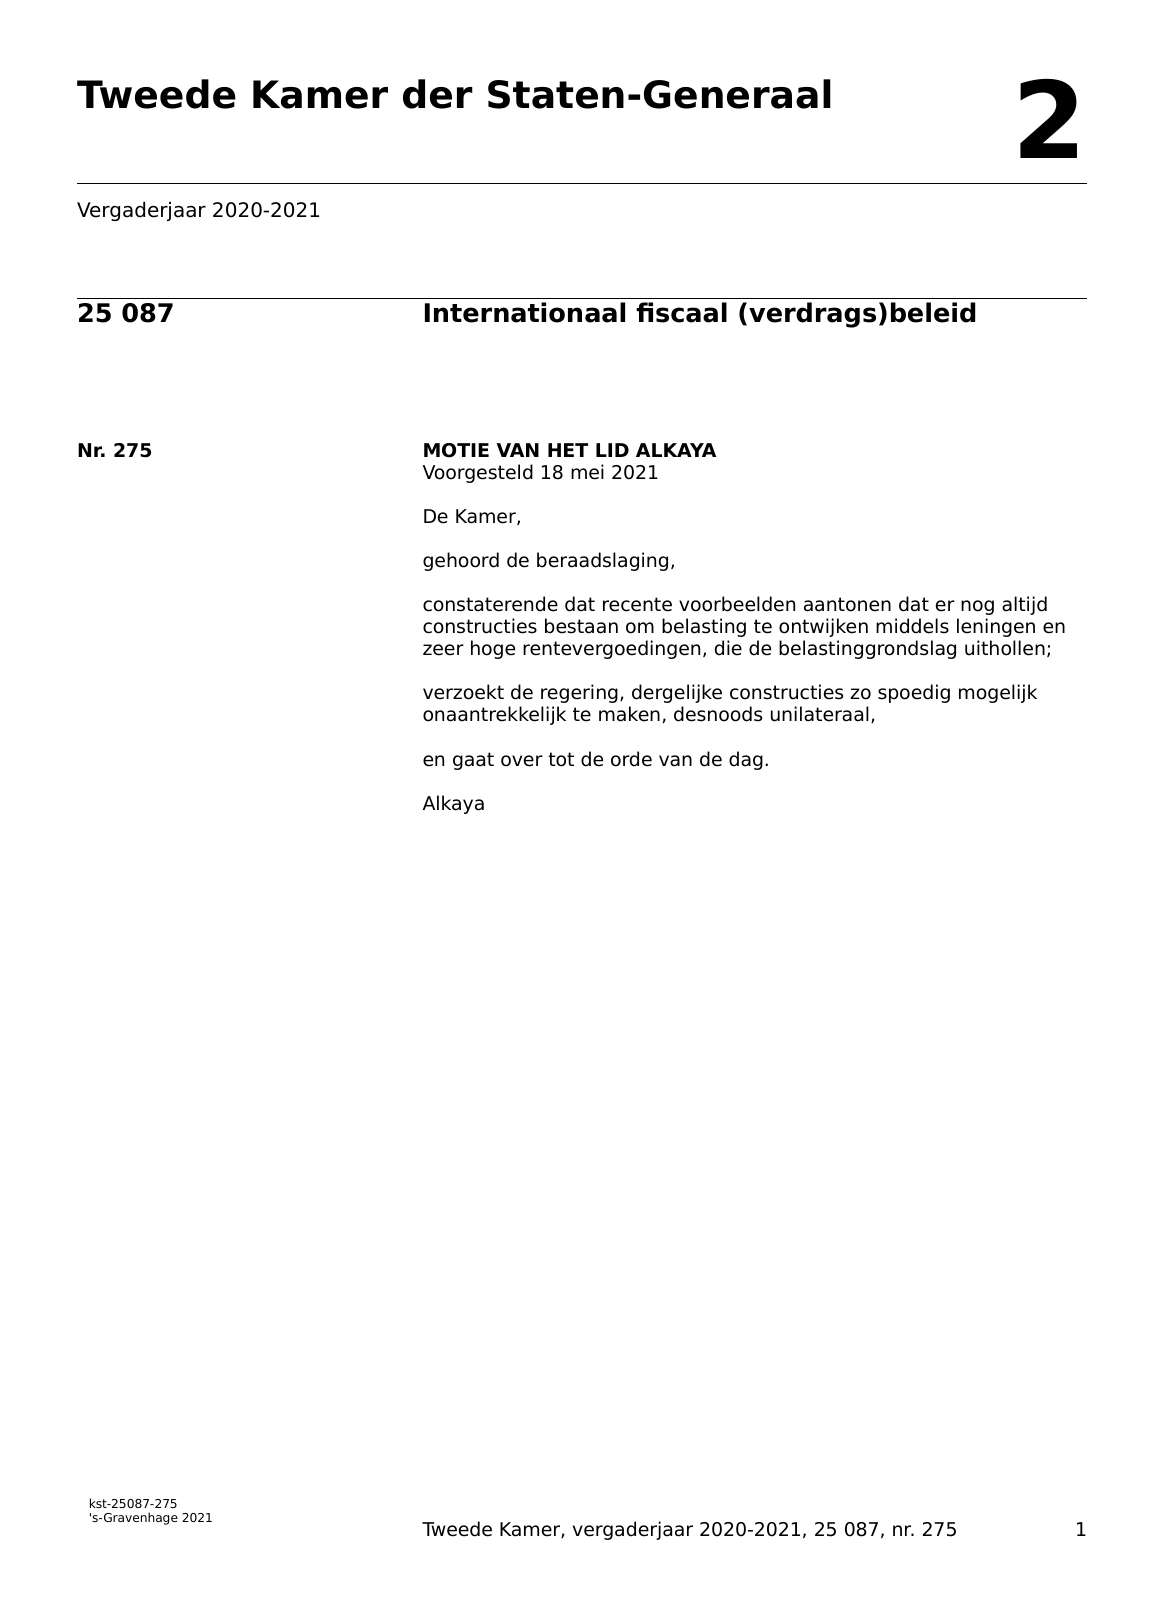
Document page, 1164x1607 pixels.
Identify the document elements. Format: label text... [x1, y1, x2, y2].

text Alkaya [422, 793, 1087, 814]
text en gaat over tot de orde van de dag. [422, 748, 1087, 770]
table_cell Vergaderjaar 2020-2021 [77, 184, 1087, 298]
text 's-Gravenhage 2021 [88, 1511, 323, 1525]
text verzoekt de regering, dergelijke constructies zo spoedig mogelijk onaantrekkelijk te maken, desnoods unilateraal, [422, 682, 1087, 726]
subtitle 25 087 Internationaal fiscaal (verdrags)beleid [77, 299, 1087, 329]
subtitle Nr. 275 MOTIE VAN HET LID ALKAYA [77, 440, 1087, 462]
text Voorgesteld 18 mei 2021 [422, 462, 1087, 484]
text De Kamer, [422, 506, 1087, 528]
text kst-25087-275 [88, 1497, 323, 1511]
table_header 2 [886, 59, 1087, 183]
table_header Tweede Kamer der Staten-Generaal [77, 59, 886, 183]
text constaterende dat recente voorbeelden aantonen dat er nog altijd constructies bestaan om belasting te ontwijken middels leningen en zeer hoge rentevergoedingen, die de belastinggrondslag uithollen; [422, 594, 1087, 660]
text gehoord de beraadslaging, [422, 550, 1087, 572]
